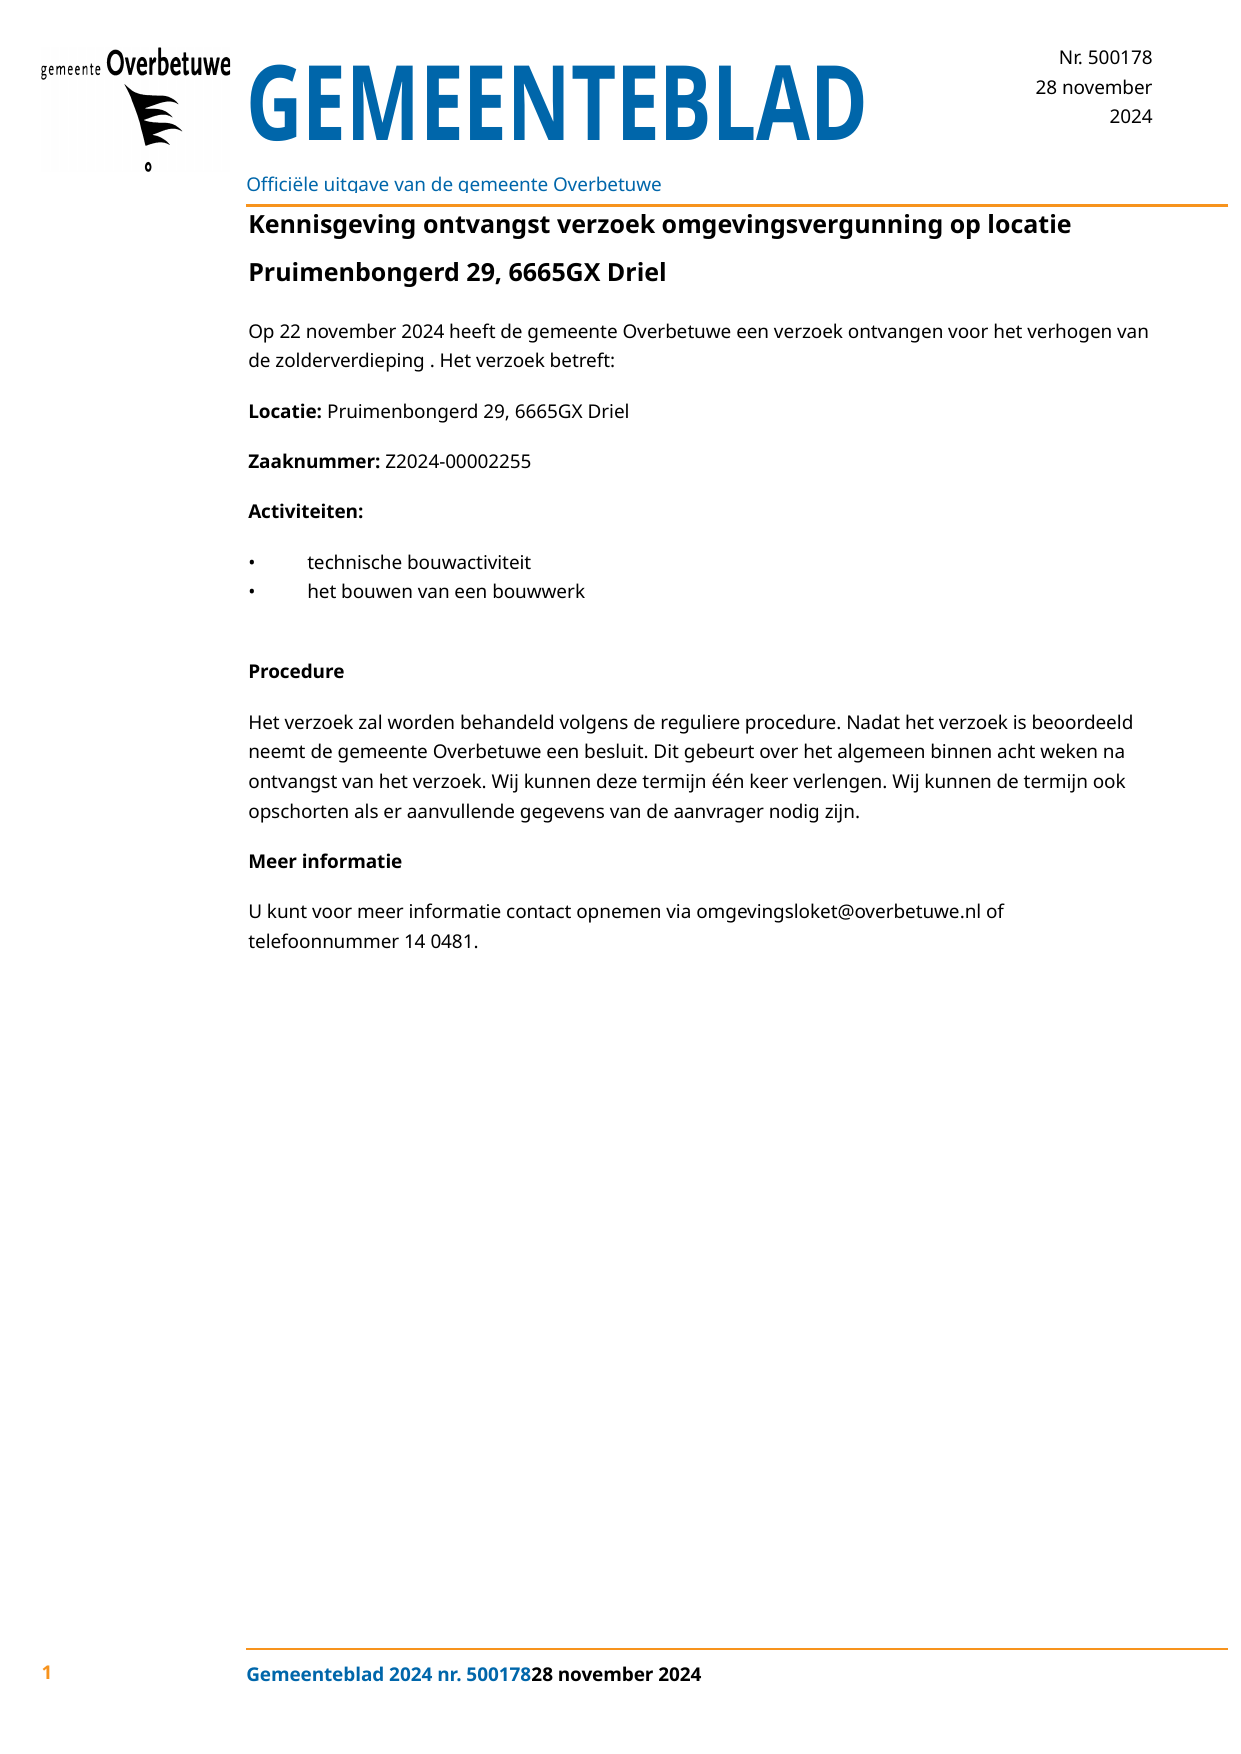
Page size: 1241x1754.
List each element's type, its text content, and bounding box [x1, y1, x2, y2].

text Activiteiten: [248, 499, 1152, 524]
text Zaaknummer: Z2024-00002255 [248, 448, 1152, 474]
text Locatie: Pruimenbongerd 29, 6665GX Driel [248, 398, 1152, 424]
list het bouwen van een bouwwerk [248, 579, 1152, 604]
text Het verzoek zal worden behandeld volgens de reguliere procedure. Nadat het verzoek is beoordeeld neemt de gemeente Overbetuwe een besluit. Dit gebeurt over het algemeen binnen acht weken na ontvangst van het verzoek. Wij kunnen deze termijn één keer verlengen. Wij kunnen de termijn ook opschorten als er aanvullende gegevens van de aanvrager nodig zijn. [248, 709, 1152, 824]
text Meer informatie [248, 848, 1152, 874]
picture [41, 47, 231, 172]
list technische bouwactiviteit [248, 549, 1152, 575]
text U kunt voor meer informatie contact opnemen via omgevingsloket@overbetuwe.nl of telefoonnummer 14 0481. [248, 899, 1152, 954]
text Kennisgeving ontvangst verzoek omgevingsvergunning op locatie Pruimenbongerd 29, 6665GX Driel [248, 207, 1152, 288]
text Op 22 november 2024 heeft de gemeente Overbetuwe een verzoek ontvangen voor het verhogen van de zolderverdieping . Het verzoek betreft: [248, 318, 1152, 373]
text Procedure [248, 659, 1152, 684]
